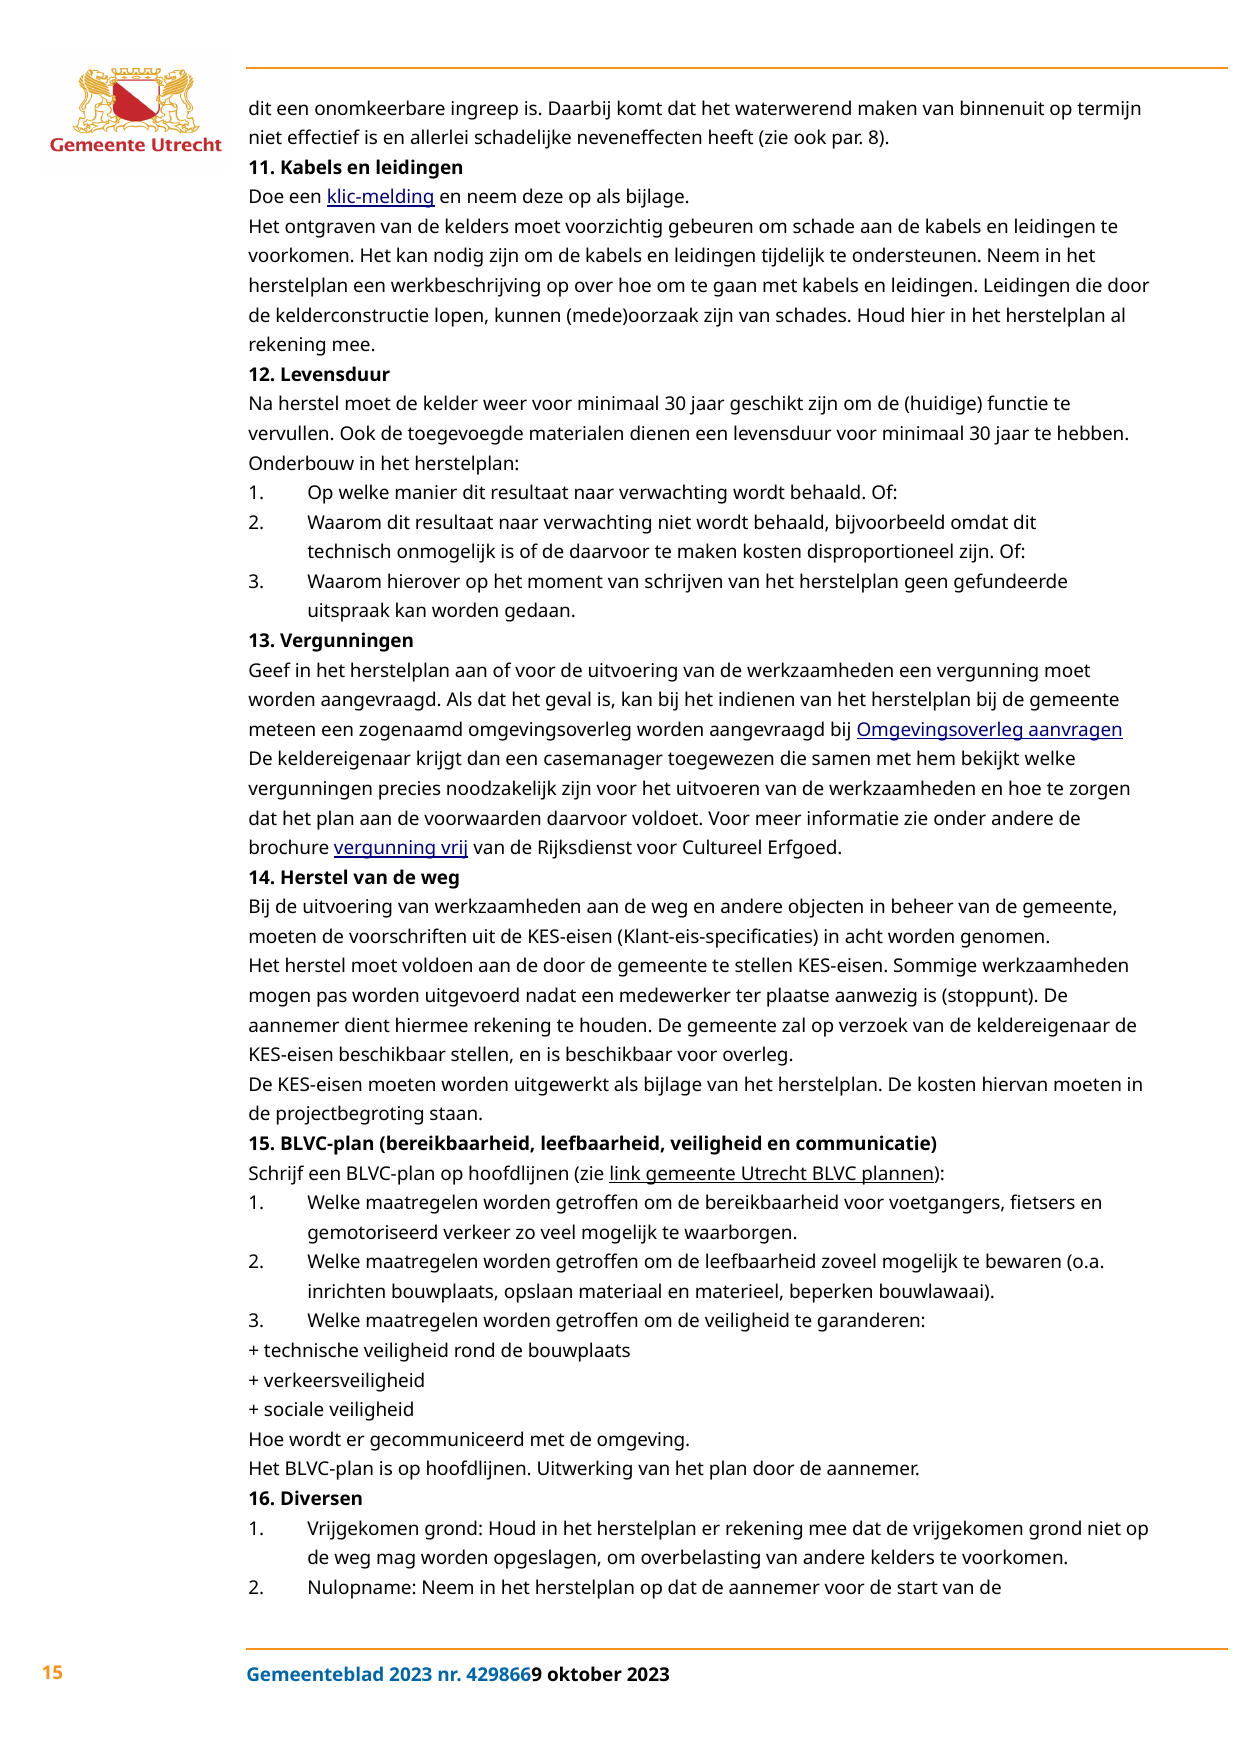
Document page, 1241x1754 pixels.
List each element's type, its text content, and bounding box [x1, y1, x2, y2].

text 11. Kabels en leidingen [248, 154, 1152, 180]
text Het ontgraven van de kelders moet voorzichtig gebeuren om schade aan de kabels en leidingen te voorkomen. Het kan nodig zijn om de kabels en leidingen tijdelijk te ondersteunen. Neem in het herstelplan een werkbeschrijving op over hoe om te gaan met kabels en leidingen. Leidingen die door de kelderconstructie lopen, kunnen (mede)oorzaak zijn van schades. Houd hier in het herstelplan al rekening mee. [248, 213, 1152, 357]
text 12. Levensduur [248, 361, 1152, 387]
picture [41, 47, 231, 172]
list Welke maatregelen worden getroffen om de bereikbaarheid voor voetgangers, fietsers en gemotoriseerd verkeer zo veel mogelijk te waarborgen. [248, 1189, 1152, 1245]
text De KES-eisen moeten worden uitgewerkt als bijlage van het herstelplan. De kosten hiervan moeten in de projectbegroting staan. [248, 1071, 1152, 1126]
list Waarom hierover op het moment van schrijven van het herstelplan geen gefundeerde uitspraak kan worden gedaan. [248, 568, 1152, 623]
text Hoe wordt er gecommuniceerd met de omgeving. [248, 1426, 1152, 1452]
list Welke maatregelen worden getroffen om de leefbaarheid zoveel mogelijk te bewaren (o.a. inrichten bouwplaats, opslaan materiaal en materieel, beperken bouwlawaai). [248, 1248, 1152, 1304]
list Nulopname: Neem in het herstelplan op dat de aannemer voor de start van de [248, 1574, 1152, 1600]
text Geef in het herstelplan aan of voor de uitvoering van de werkzaamheden een vergunning moet worden aangevraagd. Als dat het geval is, kan bij het indienen van het herstelplan bij de gemeente meteen een zogenaamd omgevingsoverleg worden aangevraagd bij Omgevingsoverleg aanvragen [248, 657, 1152, 742]
text Schrijf een BLVC-plan op hoofdlijnen (zie link gemeente Utrecht BLVC plannen): [248, 1160, 1152, 1186]
text Doe een klic-melding en neem deze op als bijlage. [248, 183, 1152, 209]
text 14. Herstel van de weg [248, 864, 1152, 890]
text 13. Vergunningen [248, 627, 1152, 653]
text Het BLVC-plan is op hoofdlijnen. Uitwerking van het plan door de aannemer. [248, 1456, 1152, 1481]
text + verkeersveiligheid [248, 1367, 1152, 1393]
list Vrijgekomen grond: Houd in het herstelplan er rekening mee dat de vrijgekomen grond niet op de weg mag worden opgeslagen, om overbelasting van andere kelders te voorkomen. [248, 1515, 1152, 1570]
list Waarom dit resultaat naar verwachting niet wordt behaald, bijvoorbeeld omdat dit technisch onmogelijk is of de daarvoor te maken kosten disproportioneel zijn. Of: [248, 509, 1152, 564]
text 15. BLVC-plan (bereikbaarheid, leefbaarheid, veiligheid en communicatie) [248, 1130, 1152, 1156]
text 16. Diversen [248, 1485, 1152, 1511]
text + sociale veiligheid [248, 1396, 1152, 1422]
text Het herstel moet voldoen aan de door de gemeente te stellen KES-eisen. Sommige werkzaamheden mogen pas worden uitgevoerd nadat een medewerker ter plaatse aanwezig is (stoppunt). De aannemer dient hiermee rekening te houden. De gemeente zal op verzoek van de keldereigenaar de KES-eisen beschikbaar stellen, en is beschikbaar voor overleg. [248, 953, 1152, 1067]
text Na herstel moet de kelder weer voor minimaal 30 jaar geschikt zijn om de (huidige) functie te vervullen. Ook de toegevoegde materialen dienen een levensduur voor minimaal 30 jaar te hebben. Onderbouw in het herstelplan: [248, 391, 1152, 476]
text + technische veiligheid rond de bouwplaats [248, 1337, 1152, 1363]
text Bij de uitvoering van werkzaamheden aan de weg en andere objecten in beheer van de gemeente, moeten de voorschriften uit de KES-eisen (Klant-eis-specificaties) in acht worden genomen. [248, 893, 1152, 949]
list Welke maatregelen worden getroffen om de veiligheid te garanderen: [248, 1308, 1152, 1333]
list Op welke manier dit resultaat naar verwachting wordt behaald. Of: [248, 479, 1152, 505]
text De keldereigenaar krijgt dan een casemanager toegewezen die samen met hem bekijkt welke vergunningen precies noodzakelijk zijn voor het uitvoeren van de werkzaamheden en hoe te zorgen dat het plan aan de voorwaarden daarvoor voldoet. Voor meer informatie zie onder andere de brochure vergunning vrij van de Rijksdienst voor Cultureel Erfgoed. [248, 746, 1152, 860]
text dit een onomkeerbare ingreep is. Daarbij komt dat het waterwerend maken van binnenuit op termijn niet effectief is en allerlei schadelijke neveneffecten heeft (zie ook par. 8). [248, 95, 1152, 150]
